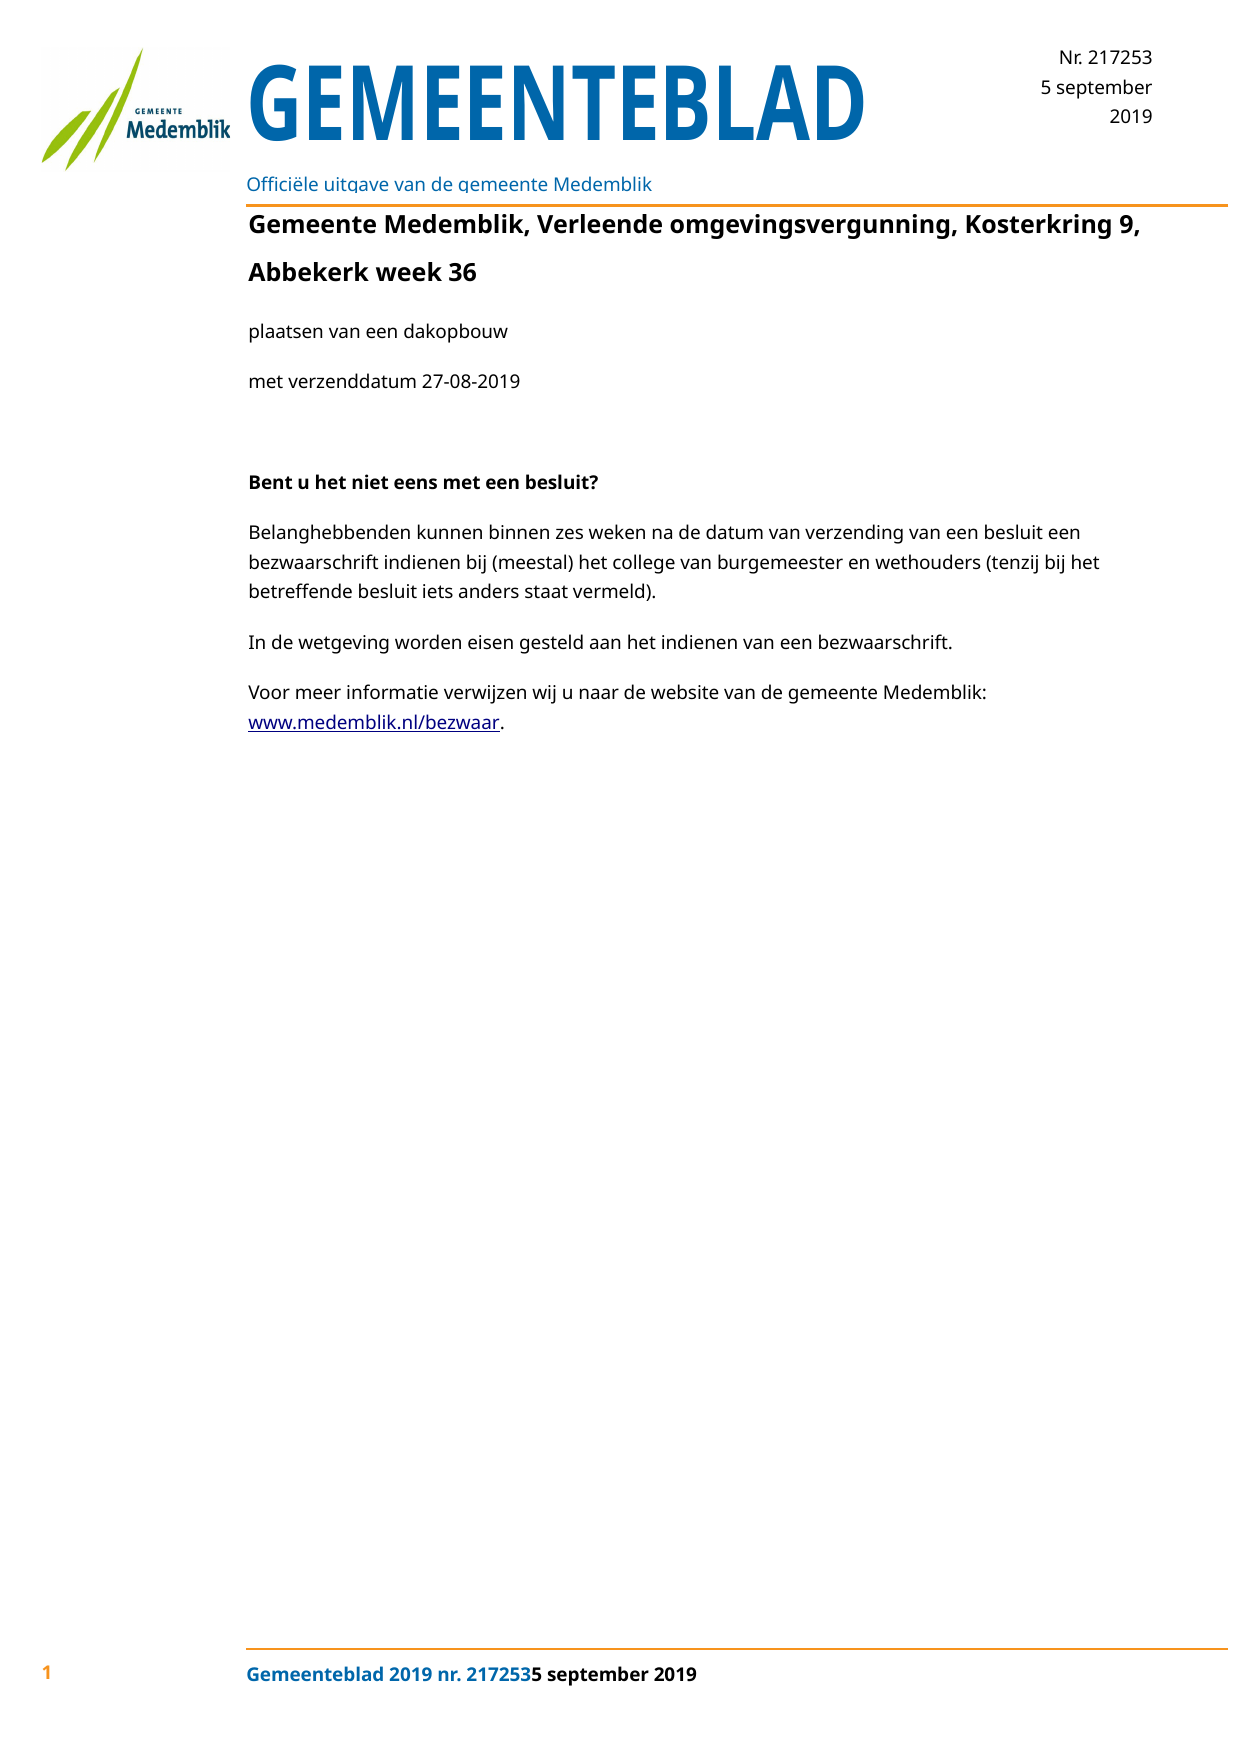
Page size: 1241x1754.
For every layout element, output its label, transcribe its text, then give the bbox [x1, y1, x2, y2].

text plaatsen van een dakopbouw [248, 318, 1152, 344]
text Gemeente Medemblik, Verleende omgevingsvergunning, Kosterkring 9, Abbekerk week 36 [248, 207, 1152, 288]
text Voor meer informatie verwijzen wij u naar de website van de gemeente Medemblik: www.medemblik.nl/bezwaar. [248, 679, 1152, 735]
picture [41, 47, 231, 172]
text In de wetgeving worden eisen gesteld aan het indienen van een bezwaarschrift. [248, 629, 1152, 655]
text Belanghebbenden kunnen binnen zes weken na de datum van verzending van een besluit een bezwaarschrift indienen bij (meestal) het college van burgemeester en wethouders (tenzij bij het betreffende besluit iets anders staat vermeld). [248, 519, 1152, 604]
text Bent u het niet eens met een besluit? [248, 469, 1152, 495]
text met verzenddatum 27-08-2019 [248, 368, 1152, 394]
